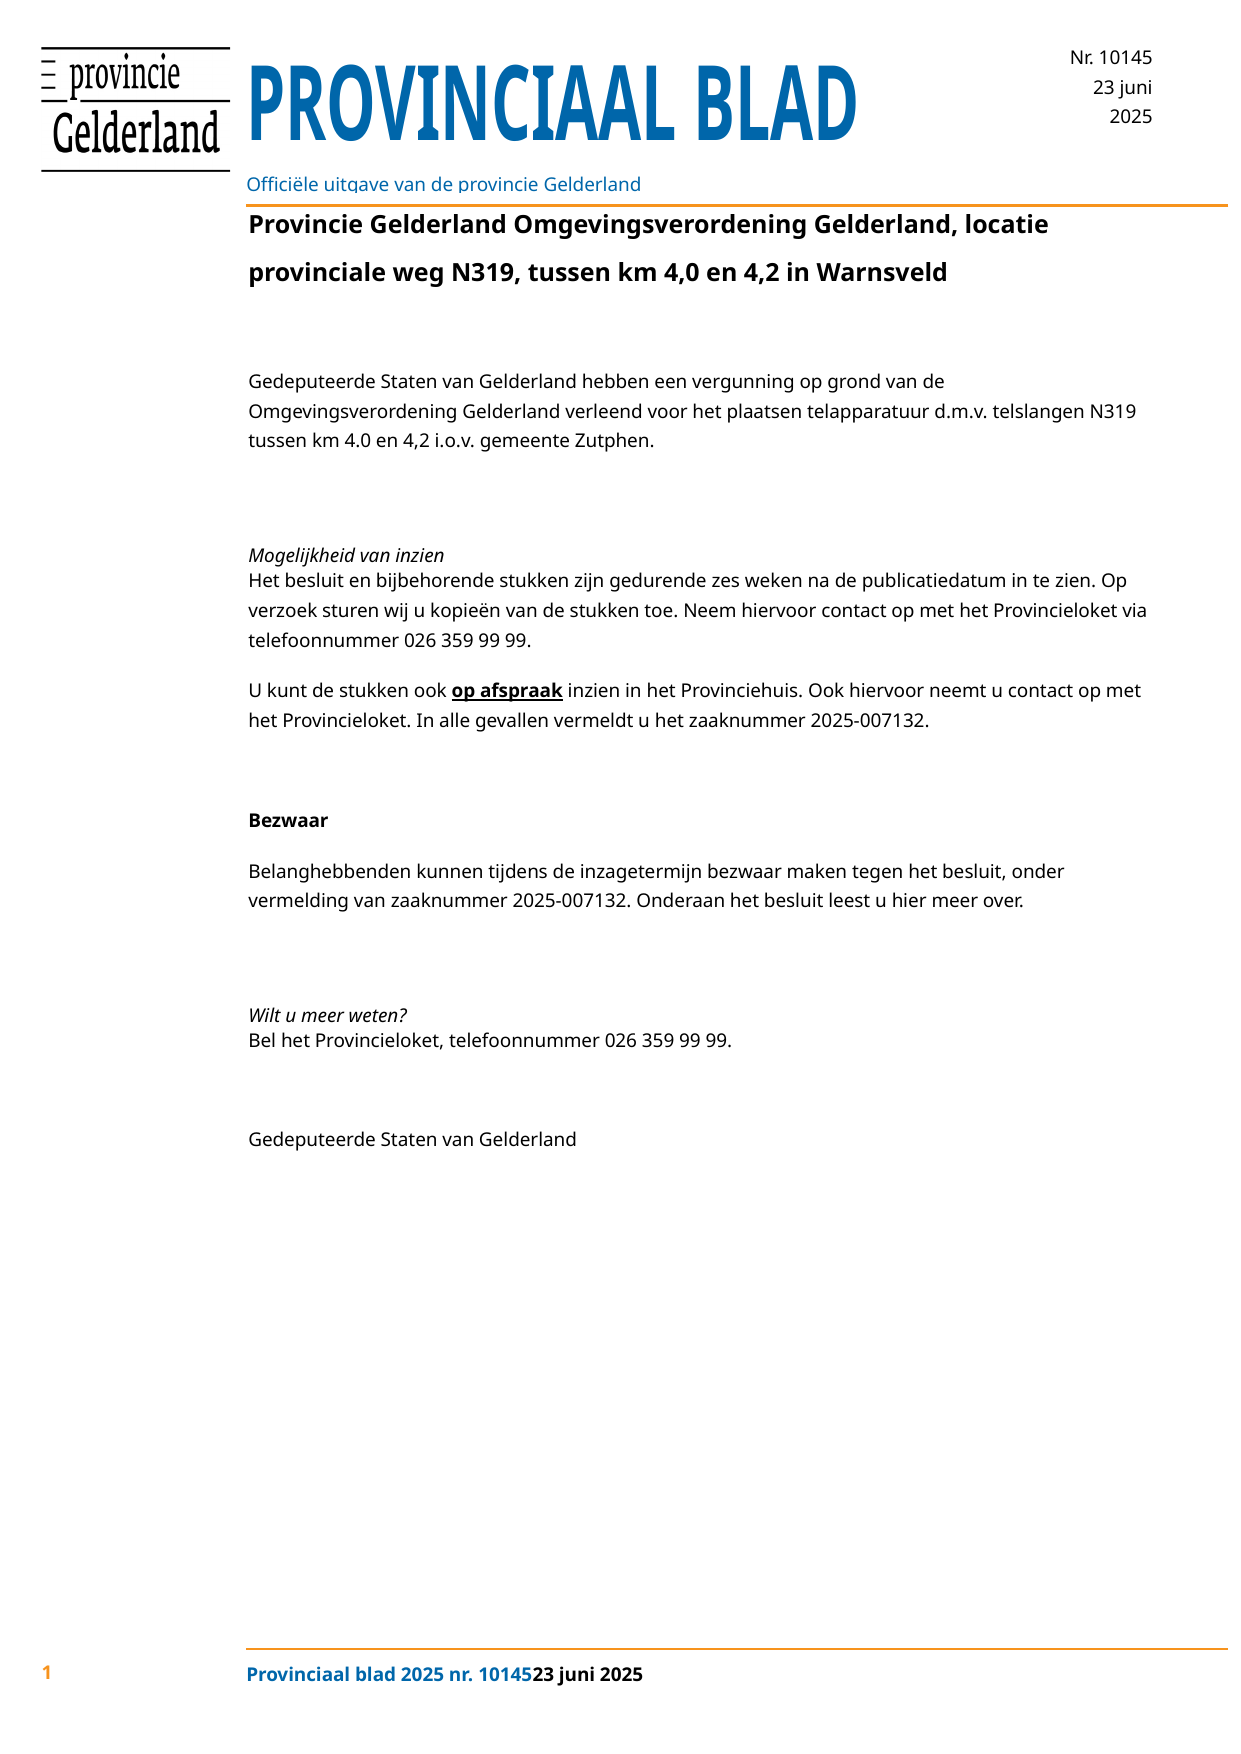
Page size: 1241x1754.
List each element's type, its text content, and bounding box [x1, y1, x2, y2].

text U kunt de stukken ook op afspraak inzien in het Provinciehuis. Ook hiervoor neemt u contact op met het Provincieloket. In alle gevallen vermeldt u het zaaknummer 2025-007132. [248, 677, 1152, 732]
text Het besluit en bijbehorende stukken zijn gedurende zes weken na de publicatiedatum in te zien. Op verzoek sturen wij u kopieën van de stukken toe. Neem hiervoor contact op met het Provincieloket via telefoonnummer 026 359 99 99. [248, 568, 1152, 652]
text Provincie Gelderland Omgevingsverordening Gelderland, locatie provinciale weg N319, tussen km 4,0 en 4,2 in Warnsveld [248, 207, 1152, 288]
text Gedeputeerde Staten van Gelderland hebben een vergunning op grond van de Omgevingsverordening Gelderland verleend voor het plaatsen telapparatuur d.m.v. telslangen N319 tussen km 4.0 en 4,2 i.o.v. gemeente Zutphen. [248, 368, 1152, 453]
text Bezwaar [248, 808, 1152, 833]
text Gedeputeerde Staten van Gelderland [248, 1126, 1152, 1152]
text Mogelijkheid van inzien [248, 542, 1152, 568]
text Belanghebbenden kunnen tijdens de inzagetermijn bezwaar maken tegen het besluit, onder vermelding van zaaknummer 2025-007132. Onderaan het besluit leest u hier meer over. [248, 858, 1152, 913]
text Wilt u meer weten? [248, 1002, 1152, 1028]
text Bel het Provincieloket, telefoonnummer 026 359 99 99. [248, 1028, 1152, 1053]
picture [41, 47, 231, 172]
